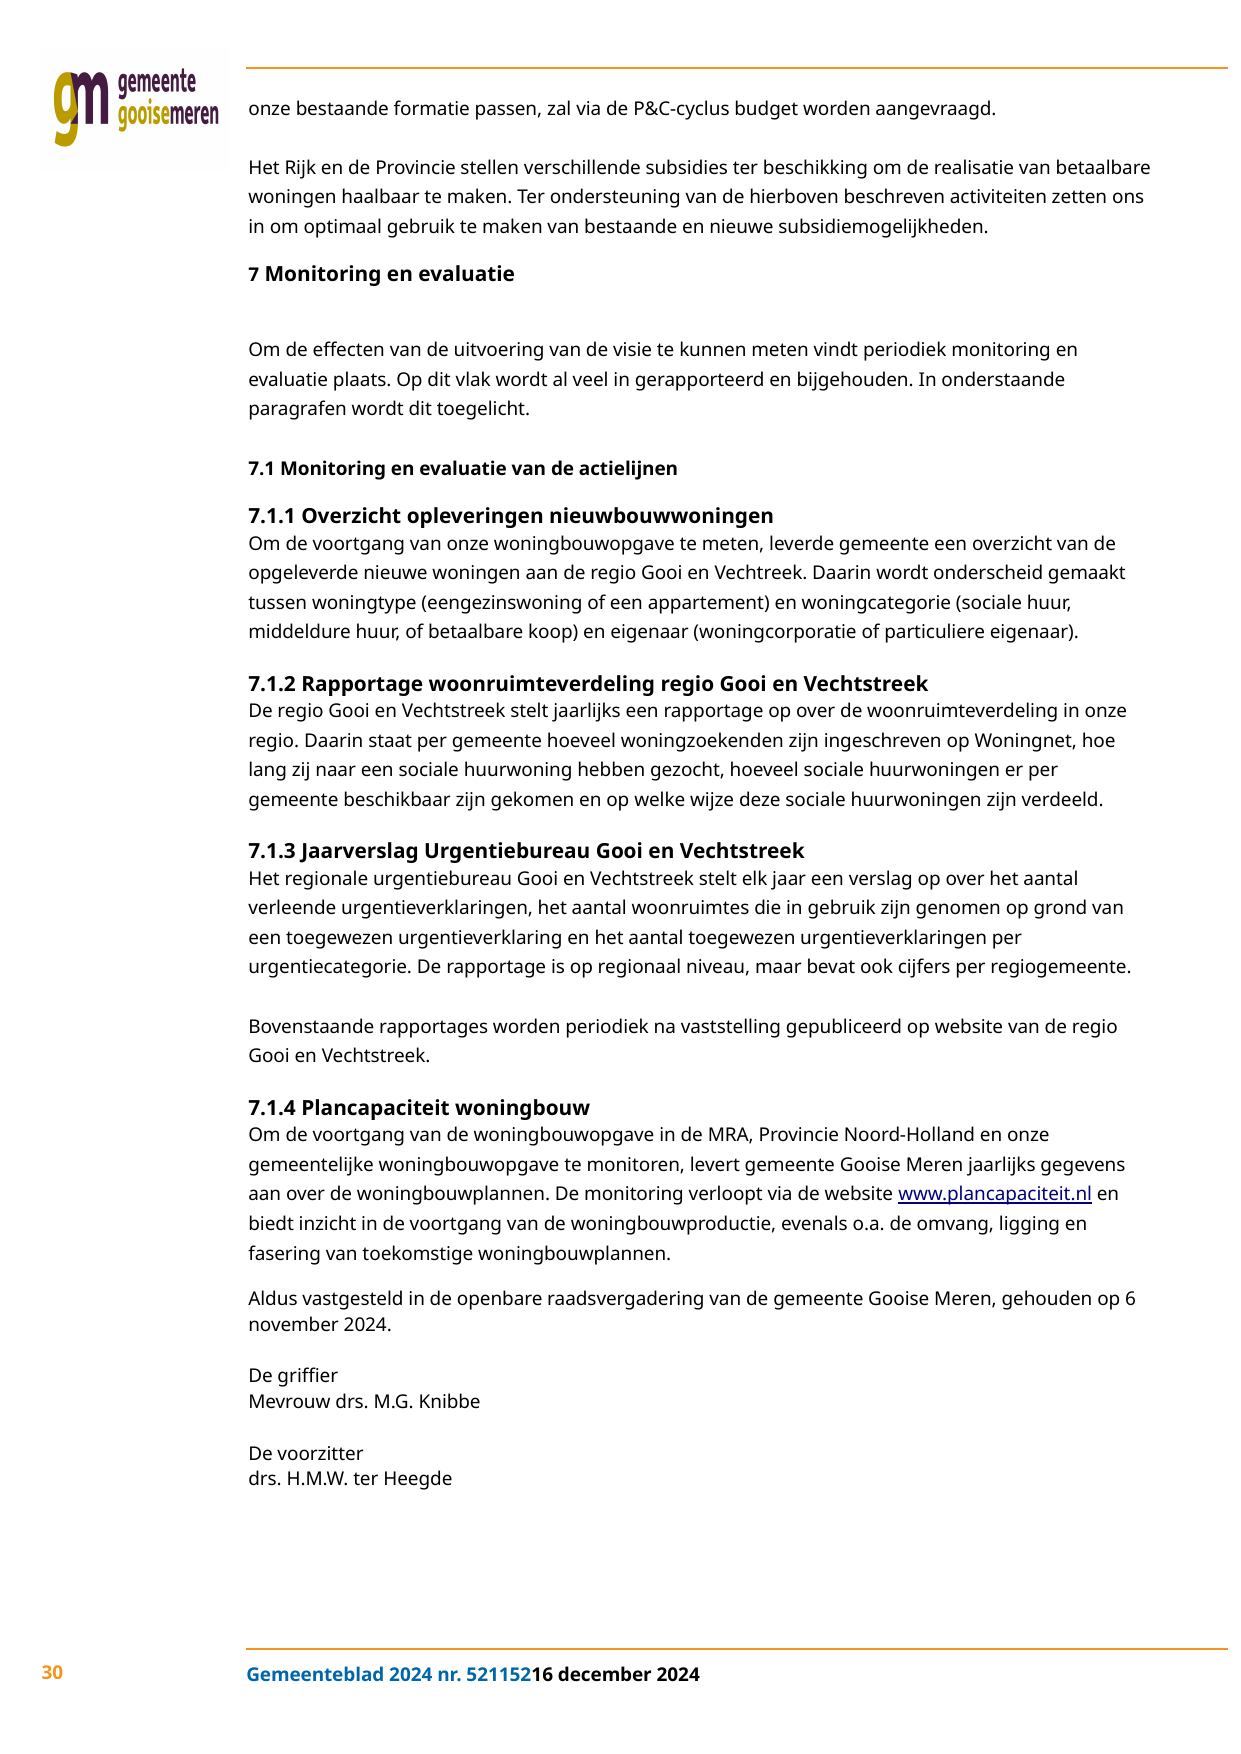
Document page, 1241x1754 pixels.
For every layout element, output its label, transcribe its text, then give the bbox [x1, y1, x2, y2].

text 7.1.3 Jaarverslag Urgentiebureau Gooi en Vechtstreek [248, 837, 1152, 865]
text Om de voortgang van de woningbouwopgave in de MRA, Provincie Noord-Holland en onze gemeentelijke woningbouwopgave te monitoren, levert gemeente Gooise Meren jaarlijks gegevens aan over de woningbouwplannen. De monitoring verloopt via de website www.plancapaciteit.nl en biedt inzicht in de voortgang van de woningbouwproductie, evenals o.a. de omvang, ligging en fasering van toekomstige woningbouwplannen. [248, 1121, 1152, 1265]
text Het Rijk en de Provincie stellen verschillende subsidies ter beschikking om de realisatie van betaalbare woningen haalbaar te maken. Ter ondersteuning van de hierboven beschreven activiteiten zetten ons in om optimaal gebruik te maken van bestaande en nieuwe subsidiemogelijkheden. [248, 154, 1152, 239]
text Om de voortgang van onze woningbouwopgave te meten, leverde gemeente een overzicht van de opgeleverde nieuwe woningen aan de regio Gooi en Vechtreek. Daarin wordt onderscheid gemaakt tussen woningtype (eengezinswoning of een appartement) en woningcategorie (sociale huur, middeldure huur, of betaalbare koop) en eigenaar (woningcorporatie of particuliere eigenaar). [248, 530, 1152, 644]
picture [41, 47, 231, 172]
text Mevrouw drs. M.G. Knibbe [248, 1388, 1152, 1414]
text De griffier [248, 1362, 1152, 1388]
text 7.1.1 Overzicht opleveringen nieuwbouwwoningen [248, 501, 1152, 530]
text onze bestaande formatie passen, zal via de P&C-cyclus budget worden aangevraagd. [248, 95, 1152, 121]
text 7.1.4 Plancapaciteit woningbouw [248, 1093, 1152, 1121]
text 7.1.2 Rapportage woonruimteverdeling regio Gooi en Vechtstreek [248, 669, 1152, 697]
text Om de effecten van de uitvoering van de visie te kunnen meten vindt periodiek monitoring en evaluatie plaats. Op dit vlak wordt al veel in gerapporteerd en bijgehouden. In onderstaande paragrafen wordt dit toegelicht. [248, 336, 1152, 421]
text drs. H.M.W. ter Heegde [248, 1465, 1152, 1491]
text De voorzitter [248, 1440, 1152, 1465]
text Het regionale urgentiebureau Gooi en Vechtstreek stelt elk jaar een verslag op over het aantal verleende urgentieverklaringen, het aantal woonruimtes die in gebruik zijn genomen op grond van een toegewezen urgentieverklaring en het aantal toegewezen urgentieverklaringen per urgentiecategorie. De rapportage is op regionaal niveau, maar bevat ook cijfers per regiogemeente. [248, 865, 1152, 979]
text 7 Monitoring en evaluatie [248, 259, 1152, 287]
text Bovenstaande rapportages worden periodiek na vaststelling gepubliceerd op website van de regio Gooi en Vechtstreek. [248, 1013, 1152, 1068]
text Aldus vastgesteld in de openbare raadsvergadering van de gemeente Gooise Meren, gehouden op 6 november 2024. [248, 1285, 1152, 1337]
text De regio Gooi en Vechtstreek stelt jaarlijks een rapportage op over de woonruimteverdeling in onze regio. Daarin staat per gemeente hoeveel woningzoekenden zijn ingeschreven op Woningnet, hoe lang zij naar een sociale huurwoning hebben gezocht, hoeveel sociale huurwoningen er per gemeente beschikbaar zijn gekomen en op welke wijze deze sociale huurwoningen zijn verdeeld. [248, 697, 1152, 812]
text 7.1 Monitoring en evaluatie van de actielijnen [248, 455, 1152, 481]
